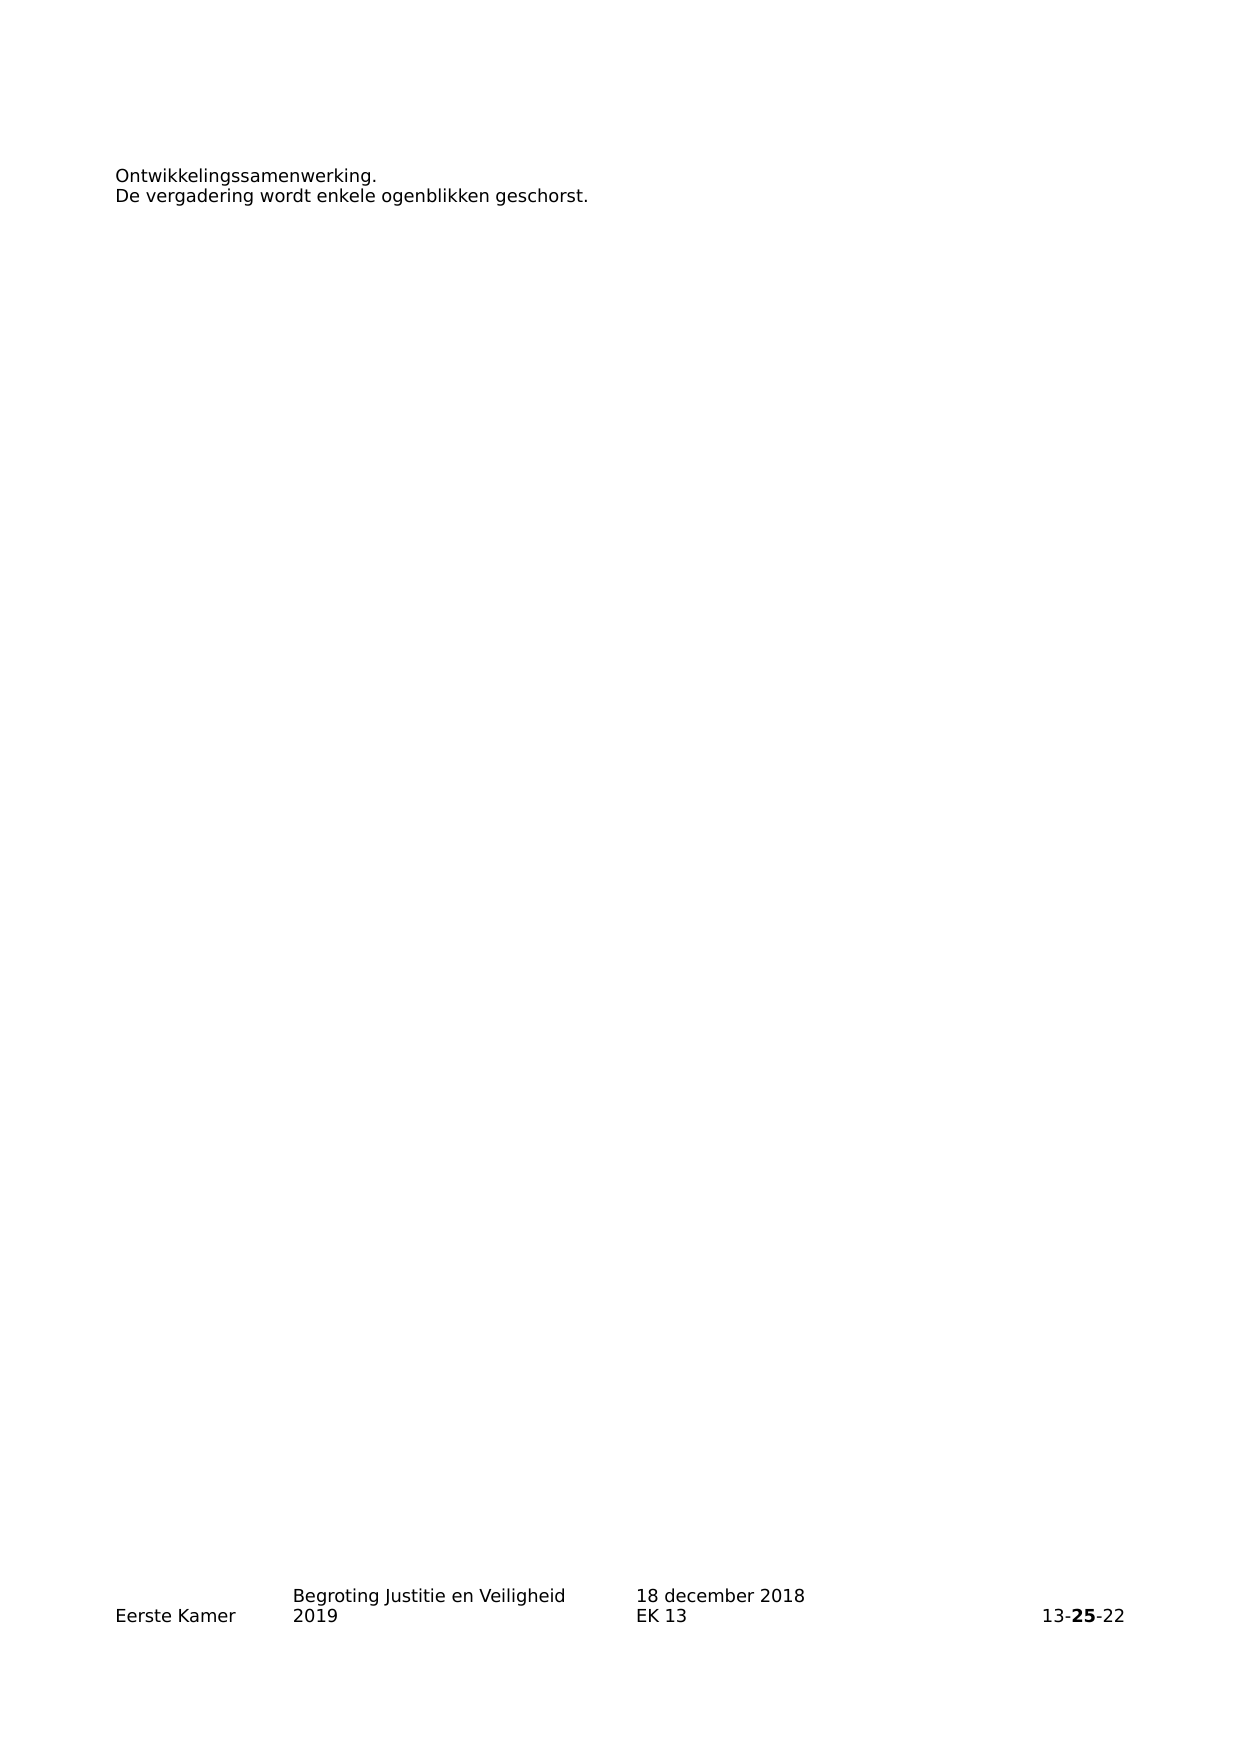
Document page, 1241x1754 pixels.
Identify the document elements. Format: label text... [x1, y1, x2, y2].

text Ontwikkelingssamenwerking. [115, 165, 605, 186]
text De vergadering wordt enkele ogenblikken geschorst. [115, 186, 605, 207]
